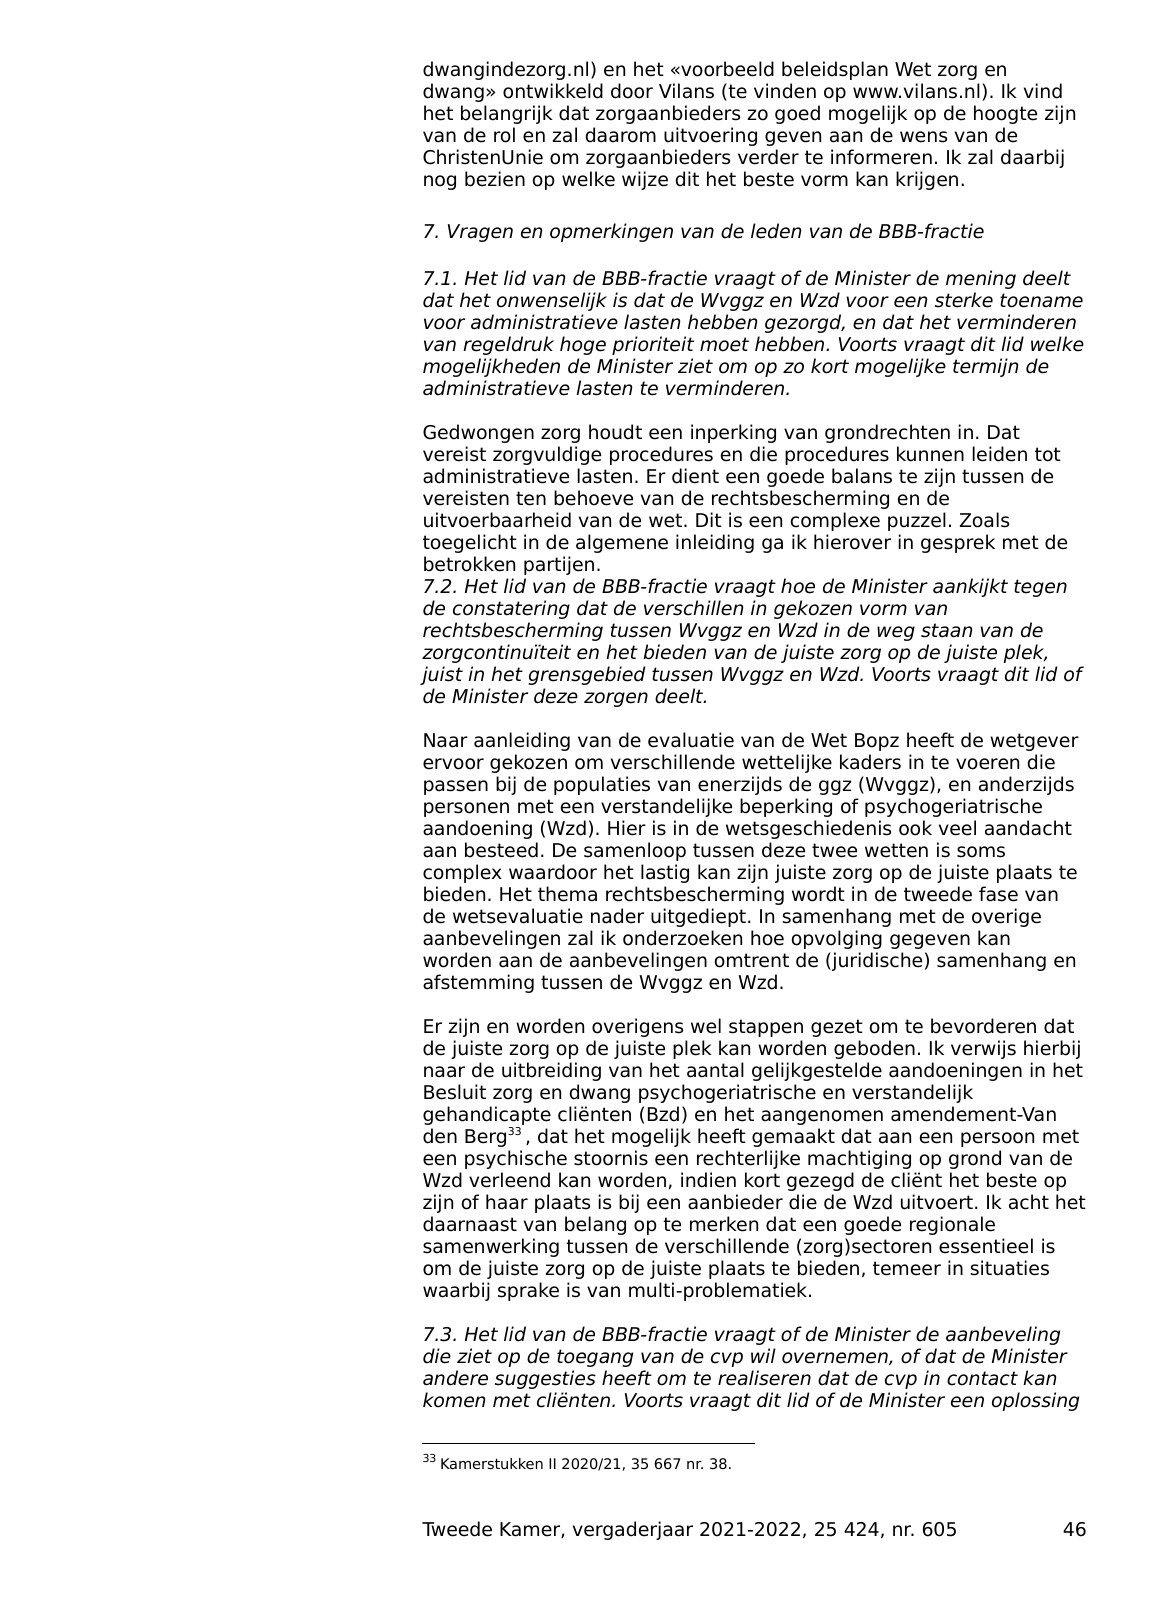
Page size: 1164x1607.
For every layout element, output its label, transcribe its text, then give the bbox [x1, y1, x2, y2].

subtitle 7. Vragen en opmerkingen van de leden van de BBB-fractie [422, 221, 1087, 243]
text dwangindezorg.nl) en het «voorbeeld beleidsplan Wet zorg en dwang» ontwikkeld door Vilans (te vinden op www.vilans.nl). Ik vind het belangrijk dat zorgaanbieders zo goed mogelijk op de hoogte zijn van de rol en zal daarom uitvoering geven aan de wens van de ChristenUnie om zorgaanbieders verder te informeren. Ik zal daarbij nog bezien op welke wijze dit het beste vorm kan krijgen. [422, 59, 1087, 191]
text 7.1. Het lid van de BBB-fractie vraagt of de Minister de mening deelt dat het onwenselijk is dat de Wvggz en Wzd voor een sterke toename voor administratieve lasten hebben gezorgd, en dat het verminderen van regeldruk hoge prioriteit moet hebben. Voorts vraagt dit lid welke mogelijkheden de Minister ziet om op zo kort mogelijke termijn de administratieve lasten te verminderen. [422, 268, 1087, 400]
text 7.3. Het lid van de BBB-fractie vraagt of de Minister de aanbeveling die ziet op de toegang van de cvp wil overnemen, of dat de Minister andere suggesties heeft om te realiseren dat de cvp in contact kan komen met cliënten. Voorts vraagt dit lid of de Minister een oplossing [422, 1324, 1087, 1412]
text Naar aanleiding van de evaluatie van de Wet Bopz heeft de wetgever ervoor gekozen om verschillende wettelijke kaders in te voeren die passen bij de populaties van enerzijds de ggz (Wvggz), en anderzijds personen met een verstandelijke beperking of psychogeriatrische aandoening (Wzd). Hier is in de wetsgeschiedenis ook veel aandacht aan besteed. De samenloop tussen deze twee wetten is soms complex waardoor het lastig kan zijn juiste zorg op de juiste plaats te bieden. Het thema rechtsbescherming wordt in de tweede fase van de wetsevaluatie nader uitgediept. In samenhang met de overige aanbevelingen zal ik onderzoeken hoe opvolging gegeven kan worden aan de aanbevelingen omtrent de (juridische) samenhang en afstemming tussen de Wvggz en Wzd. [422, 730, 1087, 994]
text Er zijn en worden overigens wel stappen gezet om te bevorderen dat de juiste zorg op de juiste plek kan worden geboden. Ik verwijs hierbij naar de uitbreiding van het aantal gelijkgestelde aandoeningen in het Besluit zorg en dwang psychogeriatrische en verstandelijk gehandicapte cliënten (Bzd) en het aangenomen amendement-Van den Berg, dat het mogelijk heeft gemaakt dat aan een persoon met een psychische stoornis een rechterlijke machtiging op grond van de Wzd verleend kan worden, indien kort gezegd de cliënt het beste op zijn of haar plaats is bij een aanbieder die de Wzd uitvoert. Ik acht het daarnaast van belang op te merken dat een goede regionale samenwerking tussen de verschillende (zorg)sectoren essentieel is om de juiste zorg op de juiste plaats te bieden, temeer in situaties waarbij sprake is van multi-problematiek. [422, 1016, 1087, 1302]
text 7.2. Het lid van de BBB-fractie vraagt hoe de Minister aankijkt tegen de constatering dat de verschillen in gekozen vorm van rechtsbescherming tussen Wvggz en Wzd in de weg staan van de zorgcontinuïteit en het bieden van de juiste zorg op de juiste plek, juist in het grensgebied tussen Wvggz en Wzd. Voorts vraagt dit lid of de Minister deze zorgen deelt. [422, 576, 1087, 708]
text Kamerstukken II 2020/21, 35 667 nr. 38. [422, 1452, 1087, 1474]
text Gedwongen zorg houdt een inperking van grondrechten in. Dat vereist zorgvuldige procedures en die procedures kunnen leiden tot administratieve lasten. Er dient een goede balans te zijn tussen de vereisten ten behoeve van de rechtsbescherming en de uitvoerbaarheid van de wet. Dit is een complexe puzzel. Zoals toegelicht in de algemene inleiding ga ik hierover in gesprek met de betrokken partijen. [422, 422, 1087, 576]
